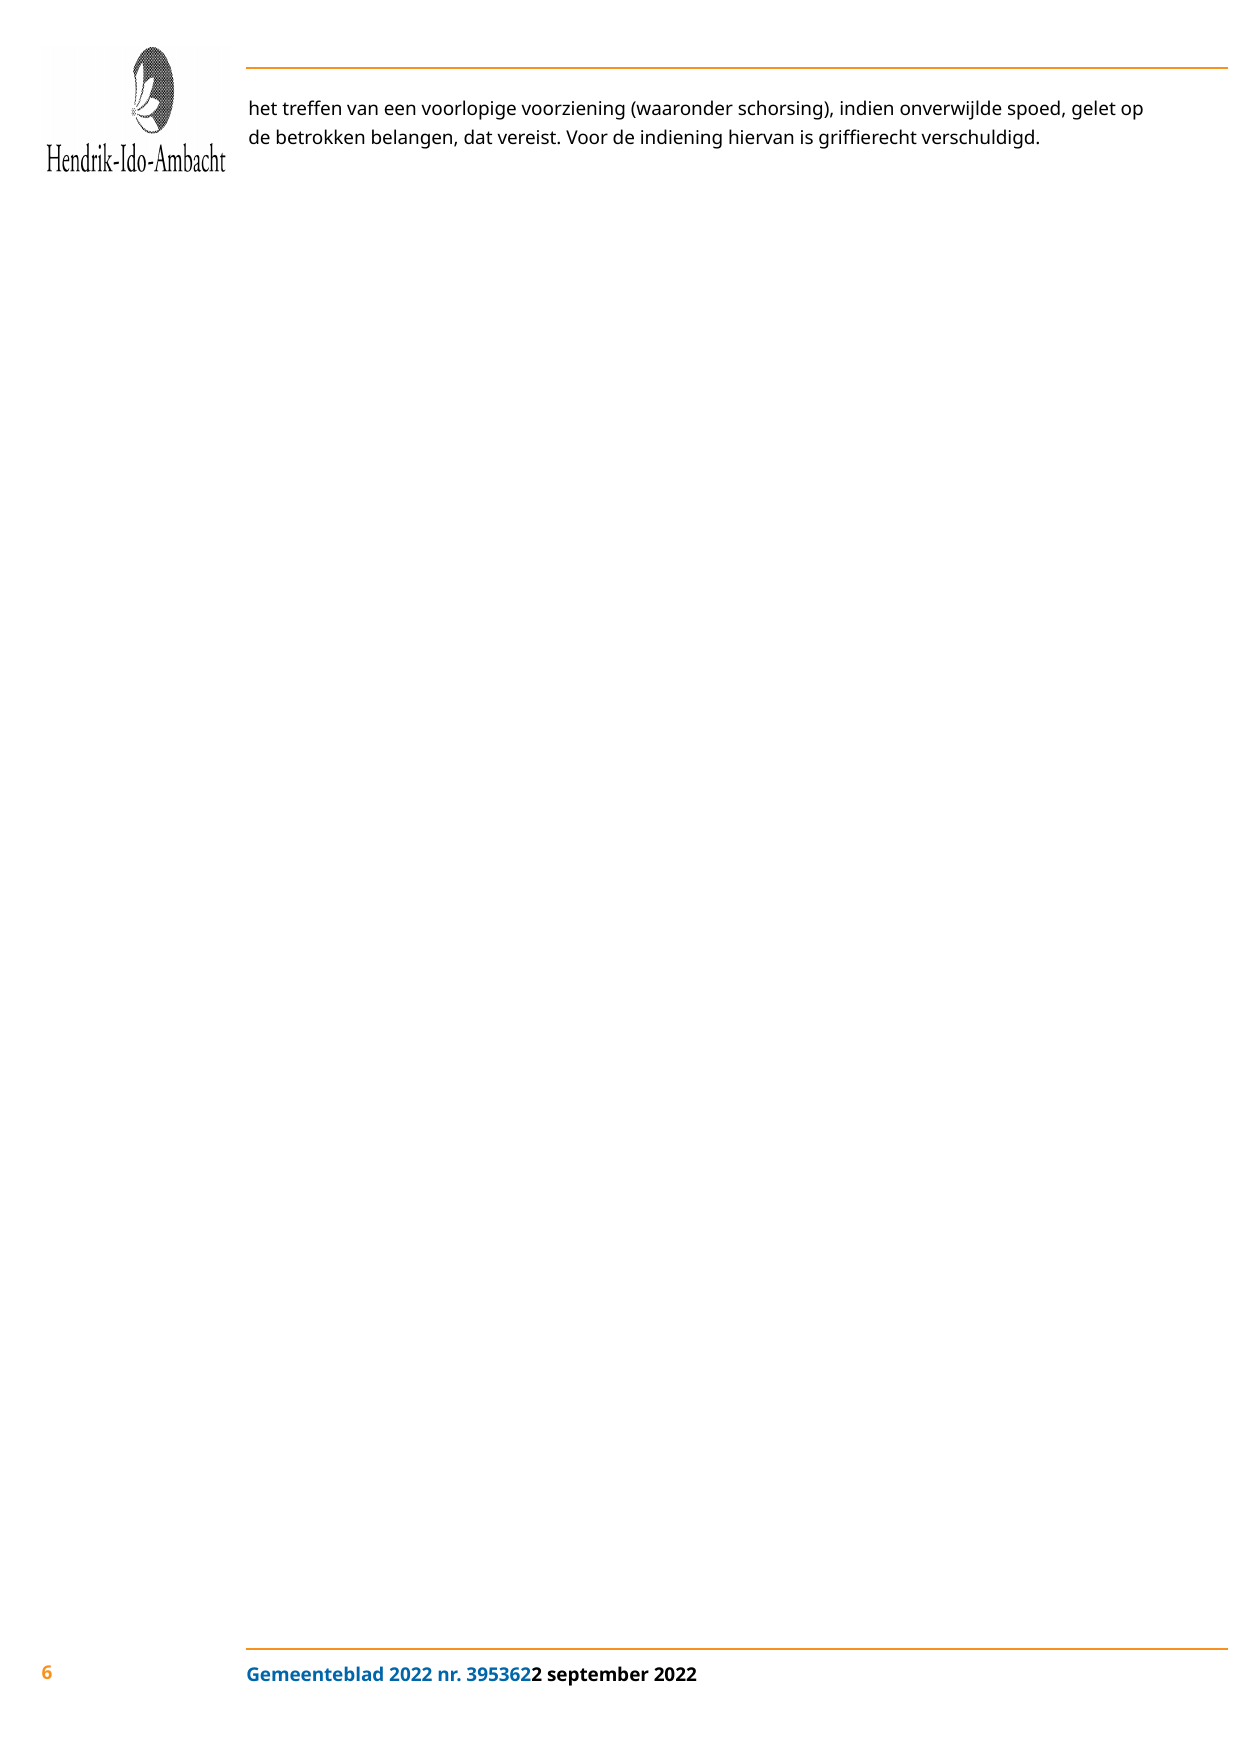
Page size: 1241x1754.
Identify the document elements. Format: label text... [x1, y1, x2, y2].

picture [41, 47, 231, 172]
text het treffen van een voorlopige voorziening (waaronder schorsing), indien onverwijlde spoed, gelet op de betrokken belangen, dat vereist. Voor de indiening hiervan is griffierecht verschuldigd. [248, 95, 1152, 150]
